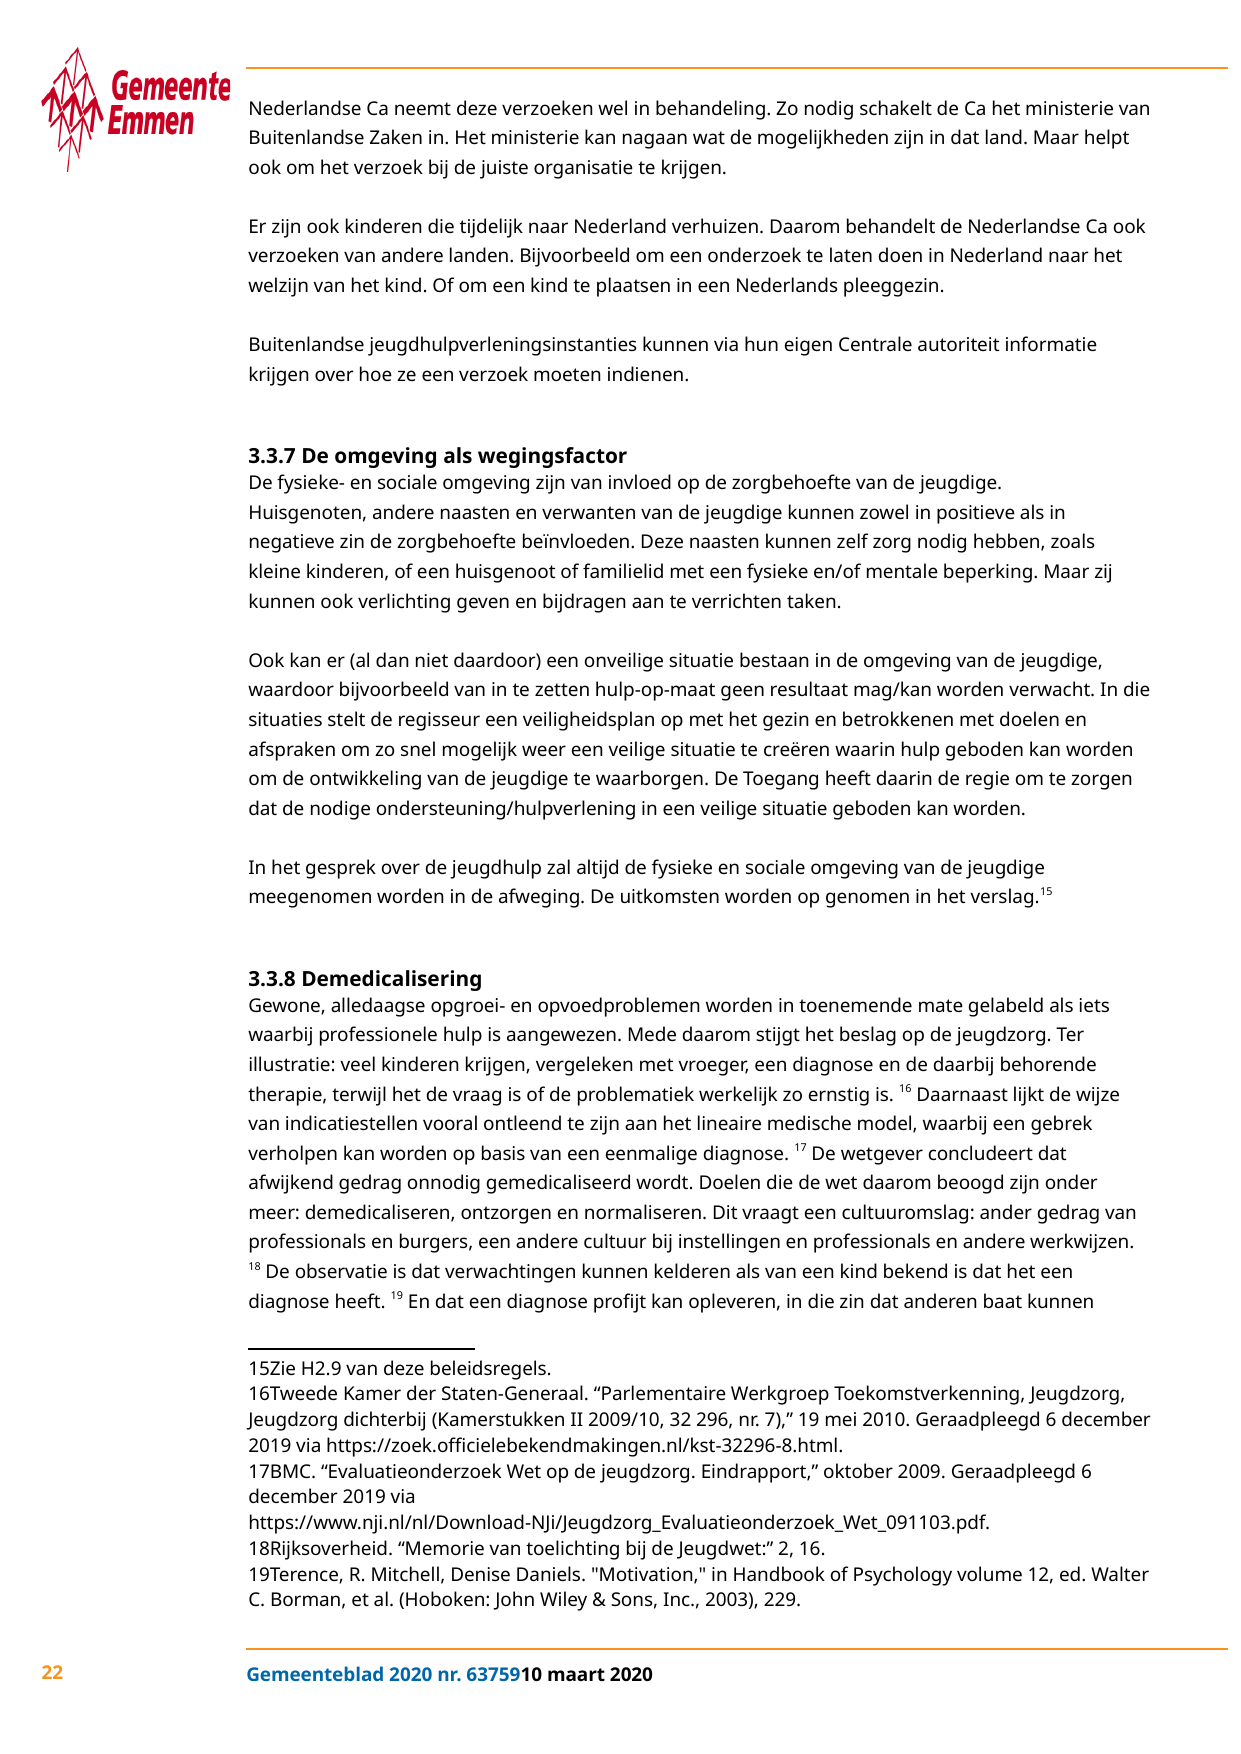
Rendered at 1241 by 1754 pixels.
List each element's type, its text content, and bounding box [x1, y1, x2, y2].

text Er zijn ook kinderen die tijdelijk naar Nederland verhuizen. Daarom behandelt de Nederlandse Ca ook verzoeken van andere landen. Bijvoorbeeld om een onderzoek te laten doen in Nederland naar het welzijn van het kind. Of om een kind te plaatsen in een Nederlands pleeggezin. [248, 213, 1152, 298]
text 3.3.7 De omgeving als wegingsfactor [248, 441, 1152, 469]
text Terence, R. Mitchell, Denise Daniels. "Motivation," in Handbook of Psychology volume 12, ed. Walter C. Borman, et al. (Hoboken: John Wiley & Sons, Inc., 2003), 229. [248, 1561, 1152, 1612]
text Huisgenoten, andere naasten en verwanten van de jeugdige kunnen zowel in positieve als in negatieve zin de zorgbehoefte beïnvloeden. Deze naasten kunnen zelf zorg nodig hebben, zoals kleine kinderen, of een huisgenoot of familielid met een fysieke en/of mentale beperking. Maar zij kunnen ook verlichting geven en bijdragen aan te verrichten taken. [248, 499, 1152, 613]
text Buitenlandse jeugdhulpverleningsinstanties kunnen via hun eigen Centrale autoriteit informatie krijgen over hoe ze een verzoek moeten indienen. [248, 331, 1152, 387]
text Rijksoverheid. “Memorie van toelichting bij de Jeugdwet:” 2, 16. [248, 1535, 1152, 1561]
text In het gesprek over de jeugdhulp zal altijd de fysieke en sociale omgeving van de jeugdige meegenomen worden in de afweging. De uitkomsten worden op genomen in het verslag. [248, 854, 1152, 909]
text Zie H2.9 van deze beleidsregels. [248, 1355, 1152, 1381]
text BMC. “Evaluatieonderzoek Wet op de jeugdzorg. Eindrapport,” oktober 2009. Geraadpleegd 6 december 2019 via https://www.nji.nl/nl/Download-NJi/Jeugdzorg_Evaluatieonderzoek_Wet_091103.pdf. [248, 1458, 1152, 1535]
text Ook kan er (al dan niet daardoor) een onveilige situatie bestaan in de omgeving van de jeugdige, waardoor bijvoorbeeld van in te zetten hulp-op-maat geen resultaat mag/kan worden verwacht. In die situaties stelt de regisseur een veiligheidsplan op met het gezin en betrokkenen met doelen en afspraken om zo snel mogelijk weer een veilige situatie te creëren waarin hulp geboden kan worden om de ontwikkeling van de jeugdige te waarborgen. De Toegang heeft daarin de regie om te zorgen dat de nodige ondersteuning/hulpverlening in een veilige situatie geboden kan worden. [248, 647, 1152, 821]
text De fysieke- en sociale omgeving zijn van invloed op de zorgbehoefte van de jeugdige. [248, 469, 1152, 495]
text 3.3.8 Demedicalisering [248, 964, 1152, 992]
picture [41, 47, 231, 172]
text Nederlandse Ca neemt deze verzoeken wel in behandeling. Zo nodig schakelt de Ca het ministerie van Buitenlandse Zaken in. Het ministerie kan nagaan wat de mogelijkheden zijn in dat land. Maar helpt ook om het verzoek bij de juiste organisatie te krijgen. [248, 95, 1152, 180]
text Gewone, alledaagse opgroei- en opvoedproblemen worden in toenemende mate gelabeld als iets waarbij professionele hulp is aangewezen. Mede daarom stijgt het beslag op de jeugdzorg. Ter illustratie: veel kinderen krijgen, vergeleken met vroeger, een diagnose en de daarbij behorende therapie, terwijl het de vraag is of de problematiek werkelijk zo ernstig is. Daarnaast lijkt de wijze van indicatiestellen vooral ontleend te zijn aan het lineaire medische model, waarbij een gebrek verholpen kan worden op basis van een eenmalige diagnose. De wetgever concludeert dat afwijkend gedrag onnodig gemedicaliseerd wordt. Doelen die de wet daarom beoogd zijn onder meer: demedicaliseren, ontzorgen en normaliseren. Dit vraagt een cultuuromslag: ander gedrag van professionals en burgers, een andere cultuur bij instellingen en professionals en andere werkwijzen. De observatie is dat verwachtingen kunnen kelderen als van een kind bekend is dat het een diagnose heeft. En dat een diagnose profijt kan opleveren, in die zin dat anderen baat kunnen [248, 992, 1152, 1314]
text Tweede Kamer der Staten-Generaal. “Parlementaire Werkgroep Toekomstverkenning, Jeugdzorg, Jeugdzorg dichterbij (Kamerstukken II 2009/10, 32 296, nr. 7),” 19 mei 2010. Geraadpleegd 6 december 2019 via https://zoek.officielebekendmakingen.nl/kst-32296-8.html. [248, 1381, 1152, 1458]
